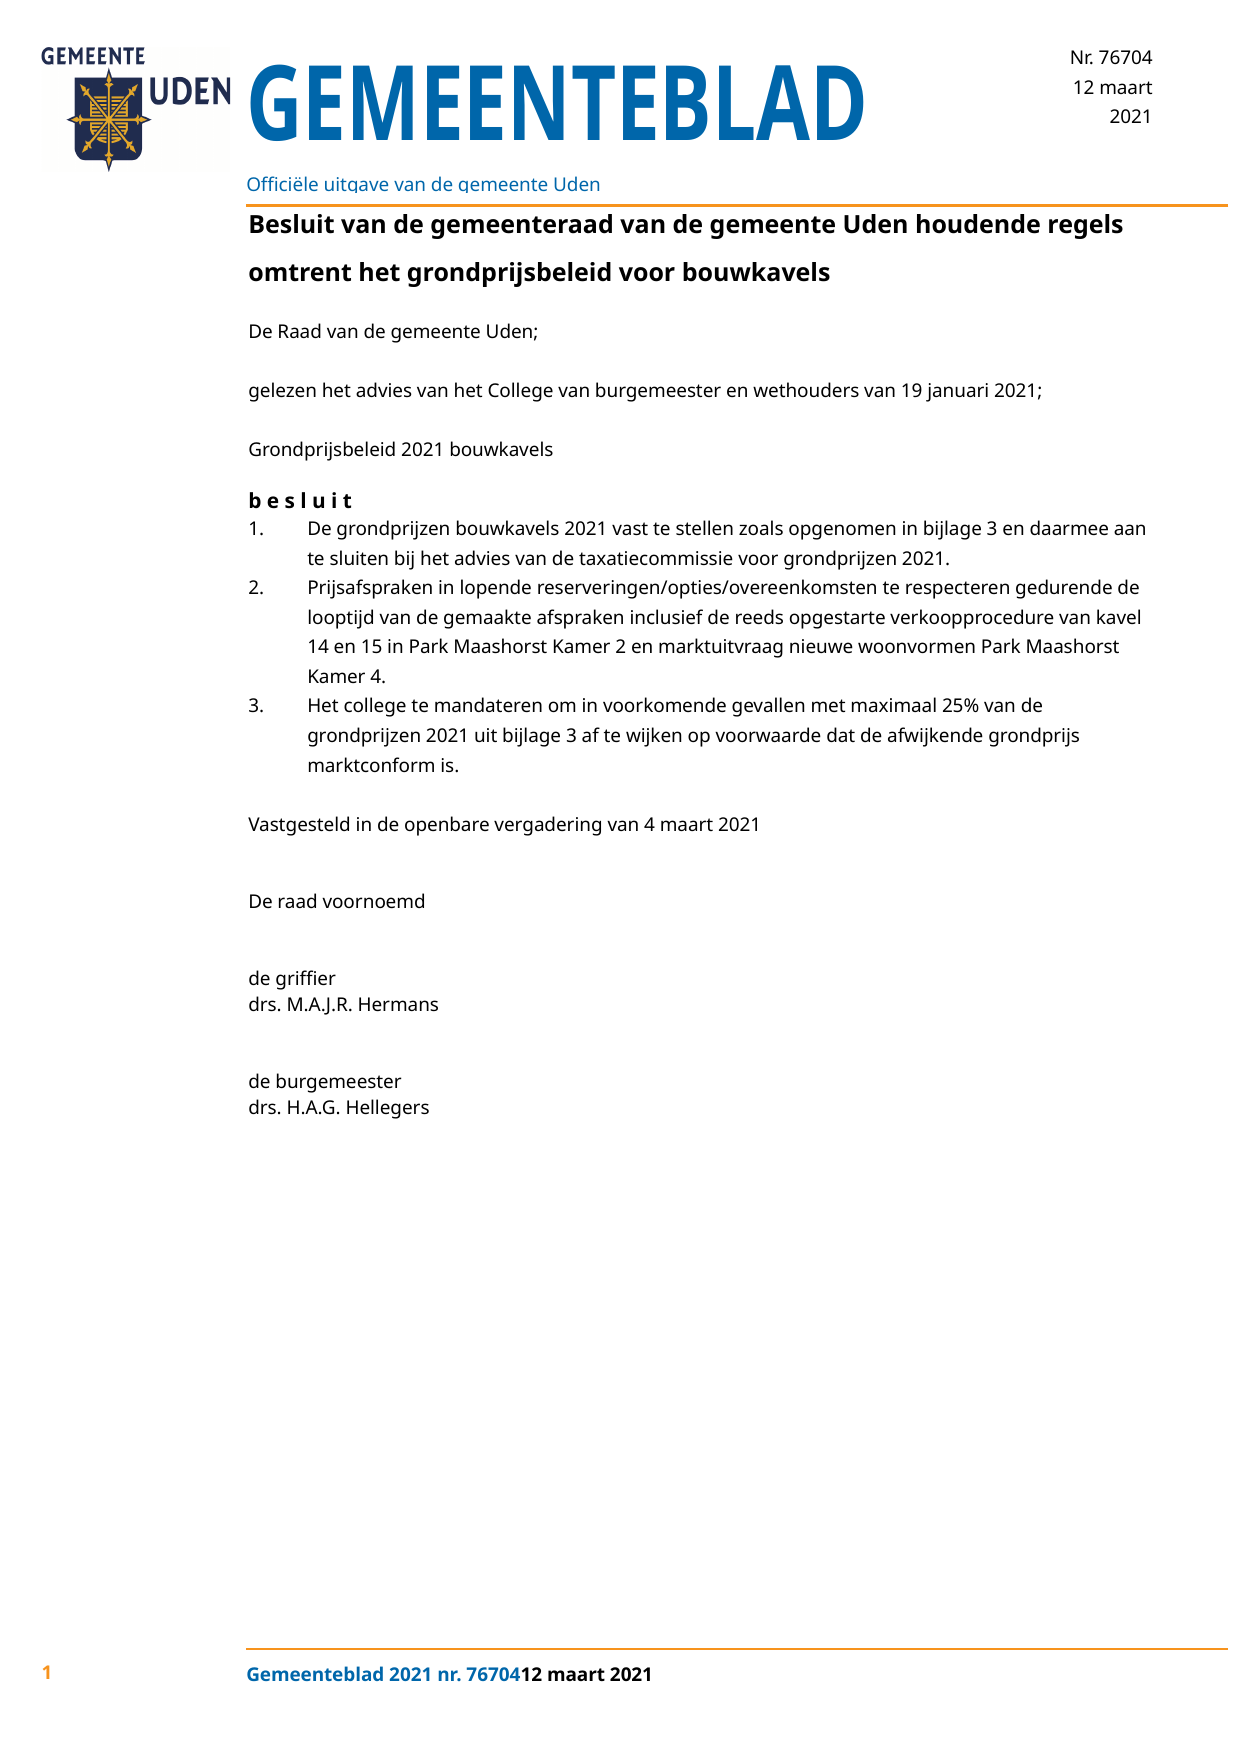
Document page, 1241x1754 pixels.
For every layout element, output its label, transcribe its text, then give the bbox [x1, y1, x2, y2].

list Prijsafspraken in lopende reserveringen/opties/overeenkomsten te respecteren gedurende de looptijd van de gemaakte afspraken inclusief de reeds opgestarte verkoopprocedure van kavel 14 en 15 in Park Maashorst Kamer 2 en marktuitvraag nieuwe woonvormen Park Maashorst Kamer 4. [248, 574, 1152, 689]
list De grondprijzen bouwkavels 2021 vast te stellen zoals opgenomen in bijlage 3 en daarmee aan te sluiten bij het advies van de taxatiecommissie voor grondprijzen 2021. [248, 515, 1152, 570]
text Grondprijsbeleid 2021 bouwkavels [248, 436, 1152, 462]
text De raad voornoemd [248, 888, 1152, 914]
picture [41, 47, 231, 172]
text Vastgesteld in de openbare vergadering van 4 maart 2021 [248, 811, 1152, 837]
text drs. H.A.G. Hellegers [248, 1094, 1152, 1120]
list Het college te mandateren om in voorkomende gevallen met maximaal 25% van de grondprijzen 2021 uit bijlage 3 af te wijken op voorwaarde dat de afwijkende grondprijs marktconform is. [248, 693, 1152, 777]
text gelezen het advies van het College van burgemeester en wethouders van 19 januari 2021; [248, 377, 1152, 403]
text de burgemeester [248, 1068, 1152, 1094]
text de griffier [248, 965, 1152, 991]
text De Raad van de gemeente Uden; [248, 318, 1152, 344]
text b e s l u i t [248, 487, 1152, 515]
text drs. M.A.J.R. Hermans [248, 991, 1152, 1017]
text Besluit van de gemeenteraad van de gemeente Uden houdende regels omtrent het grondprijsbeleid voor bouwkavels [248, 207, 1152, 288]
